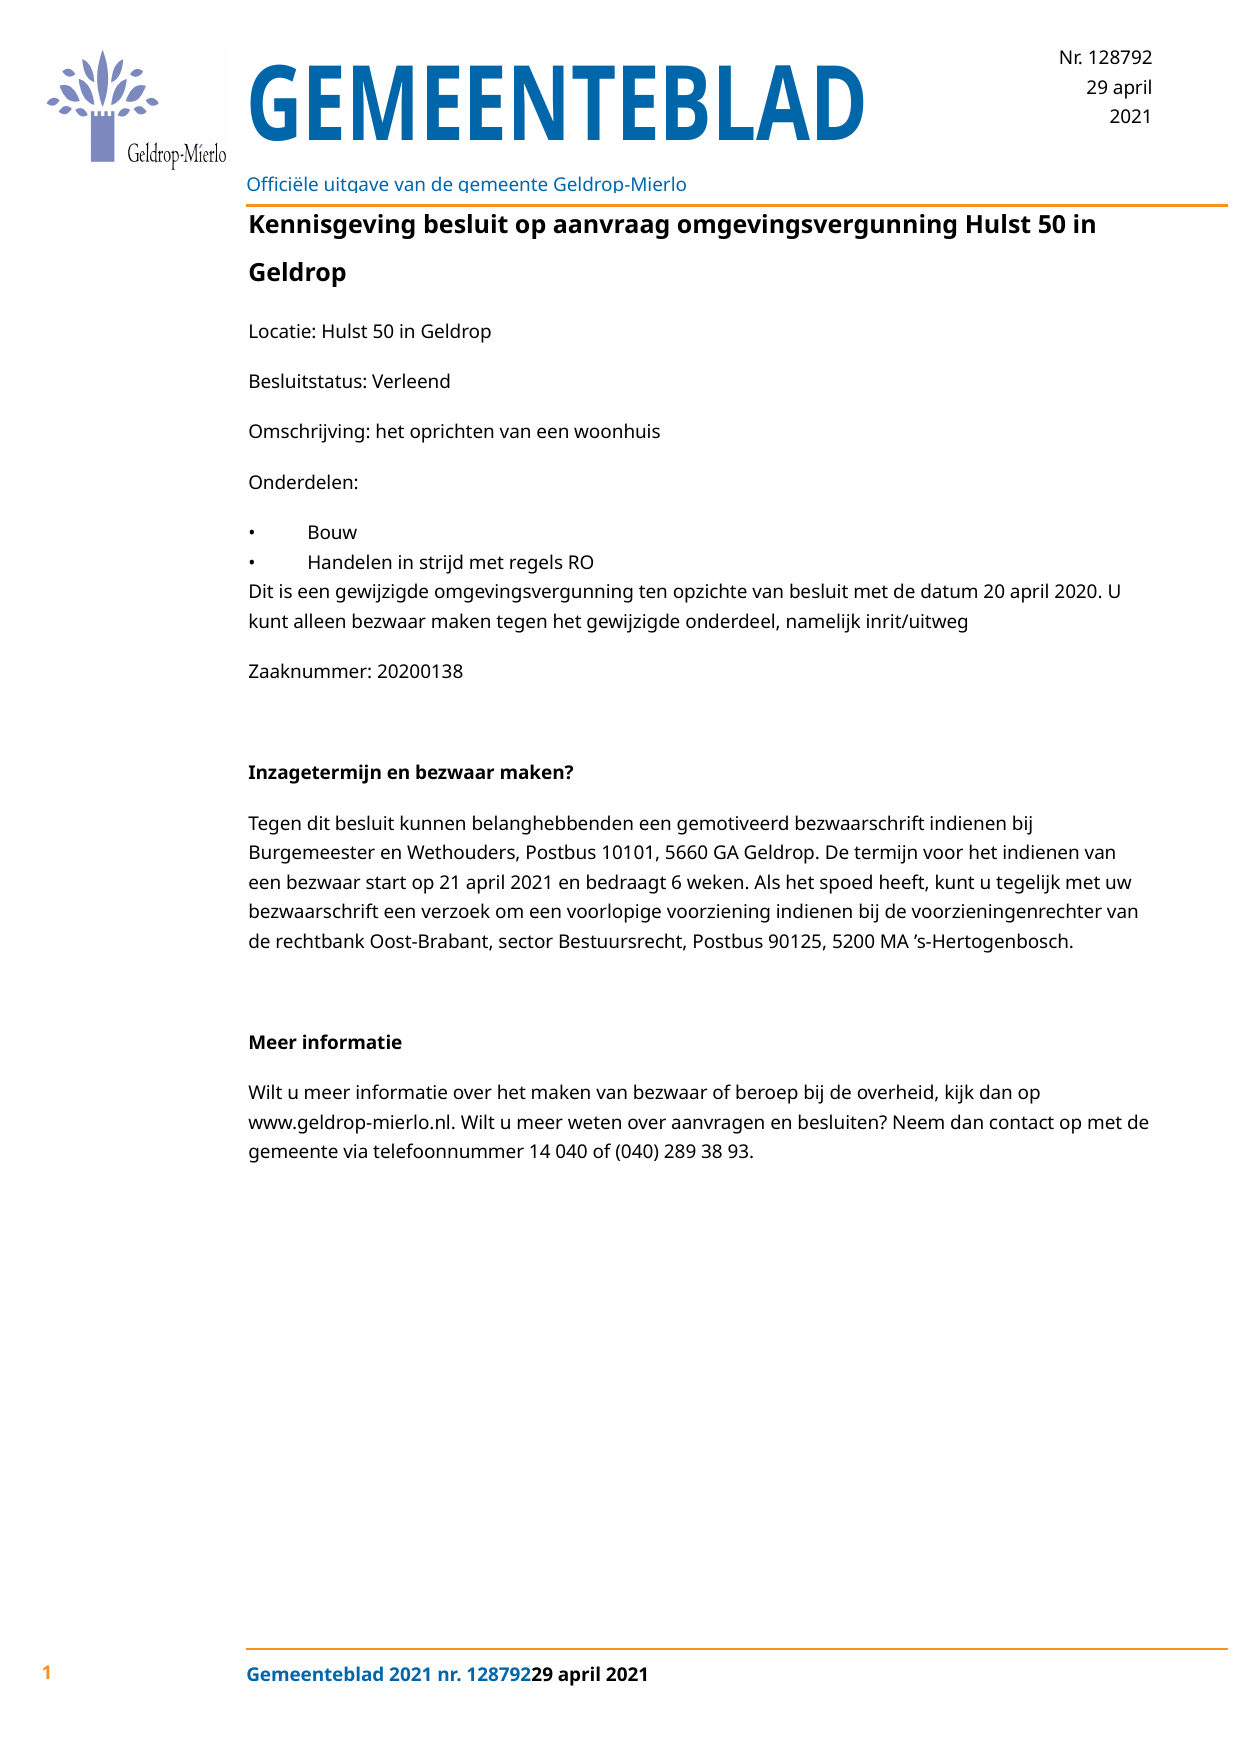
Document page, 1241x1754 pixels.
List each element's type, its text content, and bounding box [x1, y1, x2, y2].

text Zaaknummer: 20200138 [248, 659, 1152, 684]
text Besluitstatus: Verleend [248, 368, 1152, 394]
text Dit is een gewijzigde omgevingsvergunning ten opzichte van besluit met de datum 20 april 2020. U kunt alleen bezwaar maken tegen het gewijzigde onderdeel, namelijk inrit/uitweg [248, 579, 1152, 634]
list Handelen in strijd met regels RO [248, 549, 1152, 575]
picture [41, 47, 231, 172]
text Wilt u meer informatie over het maken van bezwaar of beroep bij de overheid, kijk dan op www.geldrop-mierlo.nl. Wilt u meer weten over aanvragen en besluiten? Neem dan contact op met de gemeente via telefoonnummer 14 040 of (040) 289 38 93. [248, 1079, 1152, 1164]
list Bouw [248, 519, 1152, 545]
text Kennisgeving besluit op aanvraag omgevingsvergunning Hulst 50 in Geldrop [248, 207, 1152, 288]
text Tegen dit besluit kunnen belanghebbenden een gemotiveerd bezwaarschrift indienen bij Burgemeester en Wethouders, Postbus 10101, 5660 GA Geldrop. De termijn voor het indienen van een bezwaar start op 21 april 2021 en bedraagt 6 weken. Als het spoed heeft, kunt u tegelijk met uw bezwaarschrift een verzoek om een voorlopige voorziening indienen bij de voorzieningenrechter van de rechtbank Oost-Brabant, sector Bestuursrecht, Postbus 90125, 5200 MA ’s-Hertogenbosch. [248, 810, 1152, 954]
text Omschrijving: het oprichten van een woonhuis [248, 419, 1152, 444]
text Meer informatie [248, 1029, 1152, 1055]
text Inzagetermijn en bezwaar maken? [248, 759, 1152, 785]
text Locatie: Hulst 50 in Geldrop [248, 318, 1152, 344]
text Onderdelen: [248, 469, 1152, 495]
